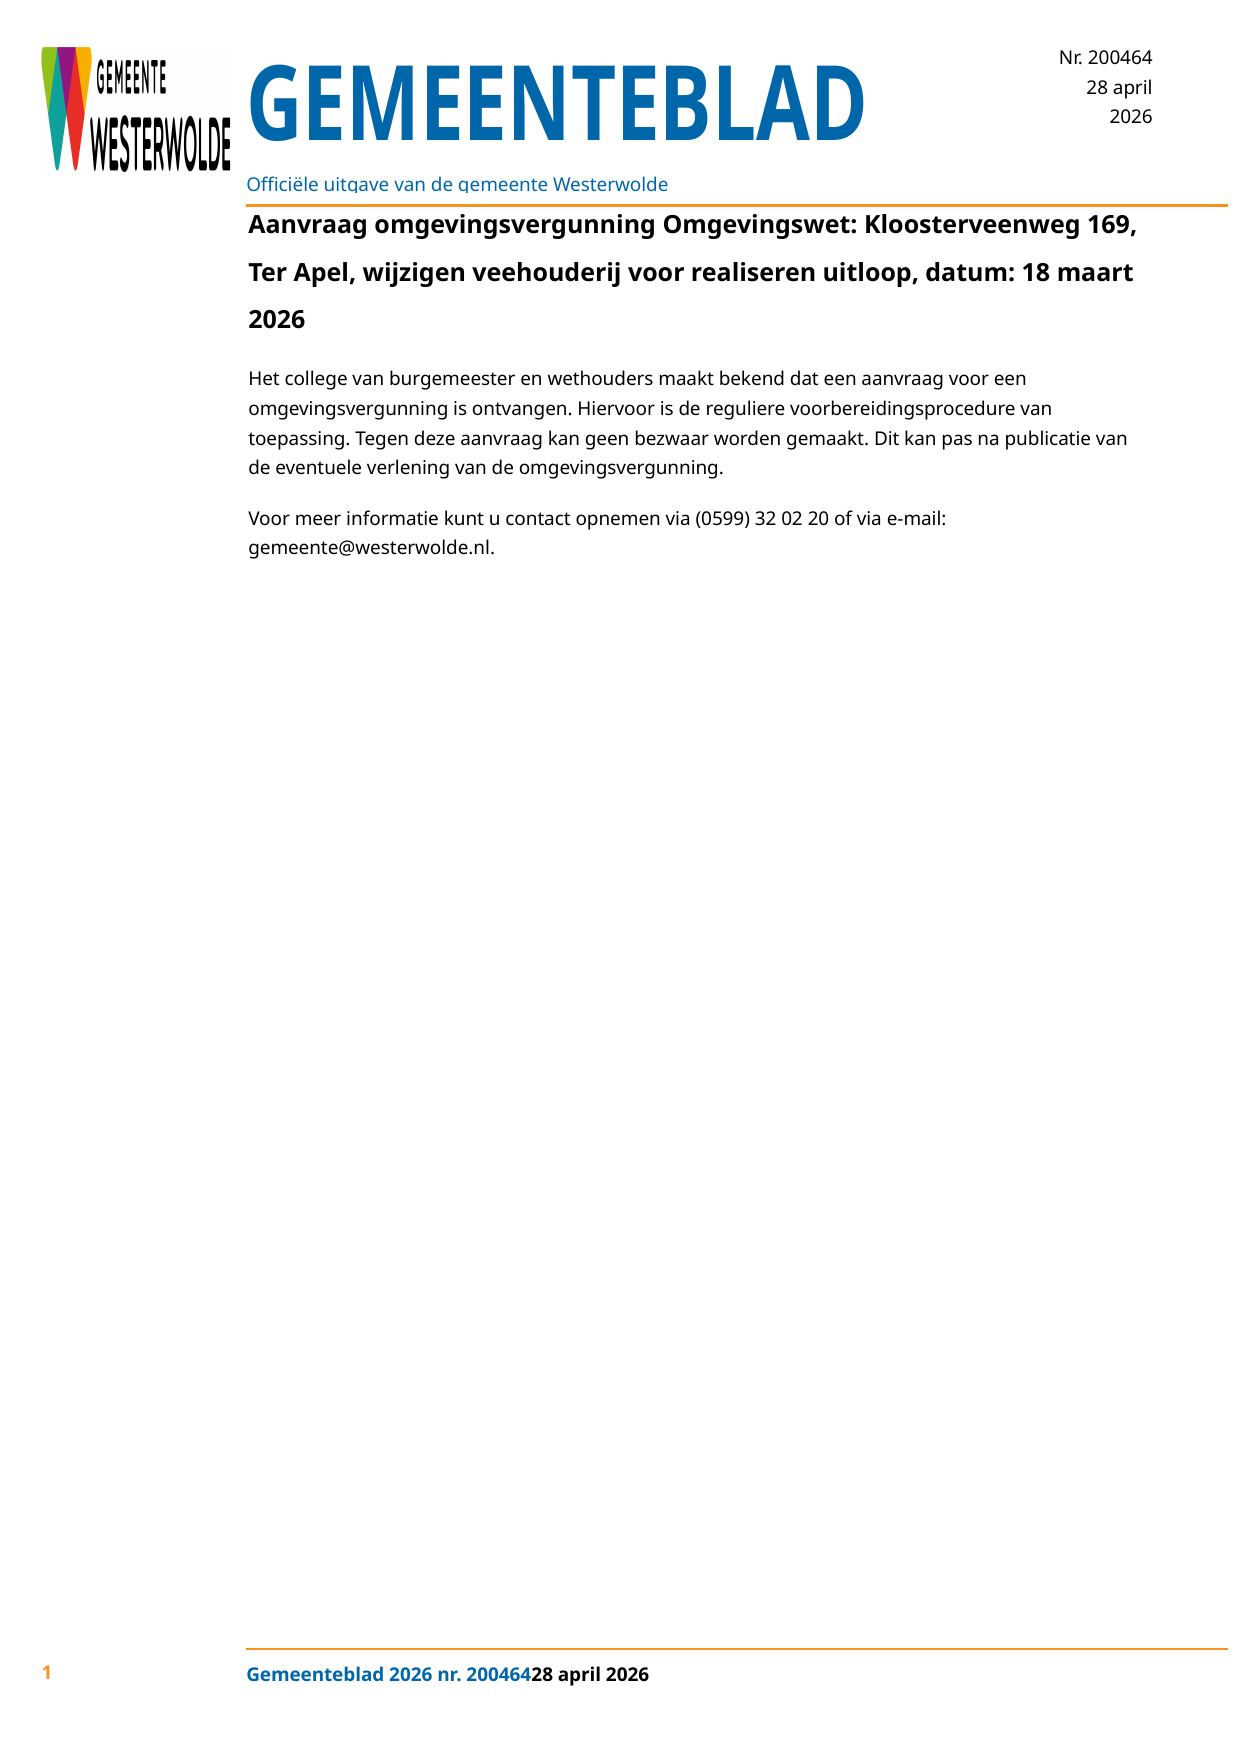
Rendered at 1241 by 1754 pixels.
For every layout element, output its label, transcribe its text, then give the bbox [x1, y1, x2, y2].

picture [41, 47, 231, 172]
text Voor meer informatie kunt u contact opnemen via (0599) 32 02 20 of via e-mail: gemeente@westerwolde.nl. [248, 505, 1152, 560]
text Het college van burgemeester en wethouders maakt bekend dat een aanvraag voor een omgevingsvergunning is ontvangen. Hiervoor is de reguliere voorbereidingsprocedure van toepassing. Tegen deze aanvraag kan geen bezwaar worden gemaakt. Dit kan pas na publicatie van de eventuele verlening van de omgevingsvergunning. [248, 366, 1152, 480]
text Aanvraag omgevingsvergunning Omgevingswet: Kloosterveenweg 169, Ter Apel, wijzigen veehouderij voor realiseren uitloop, datum: 18 maart 2026 [248, 207, 1152, 336]
